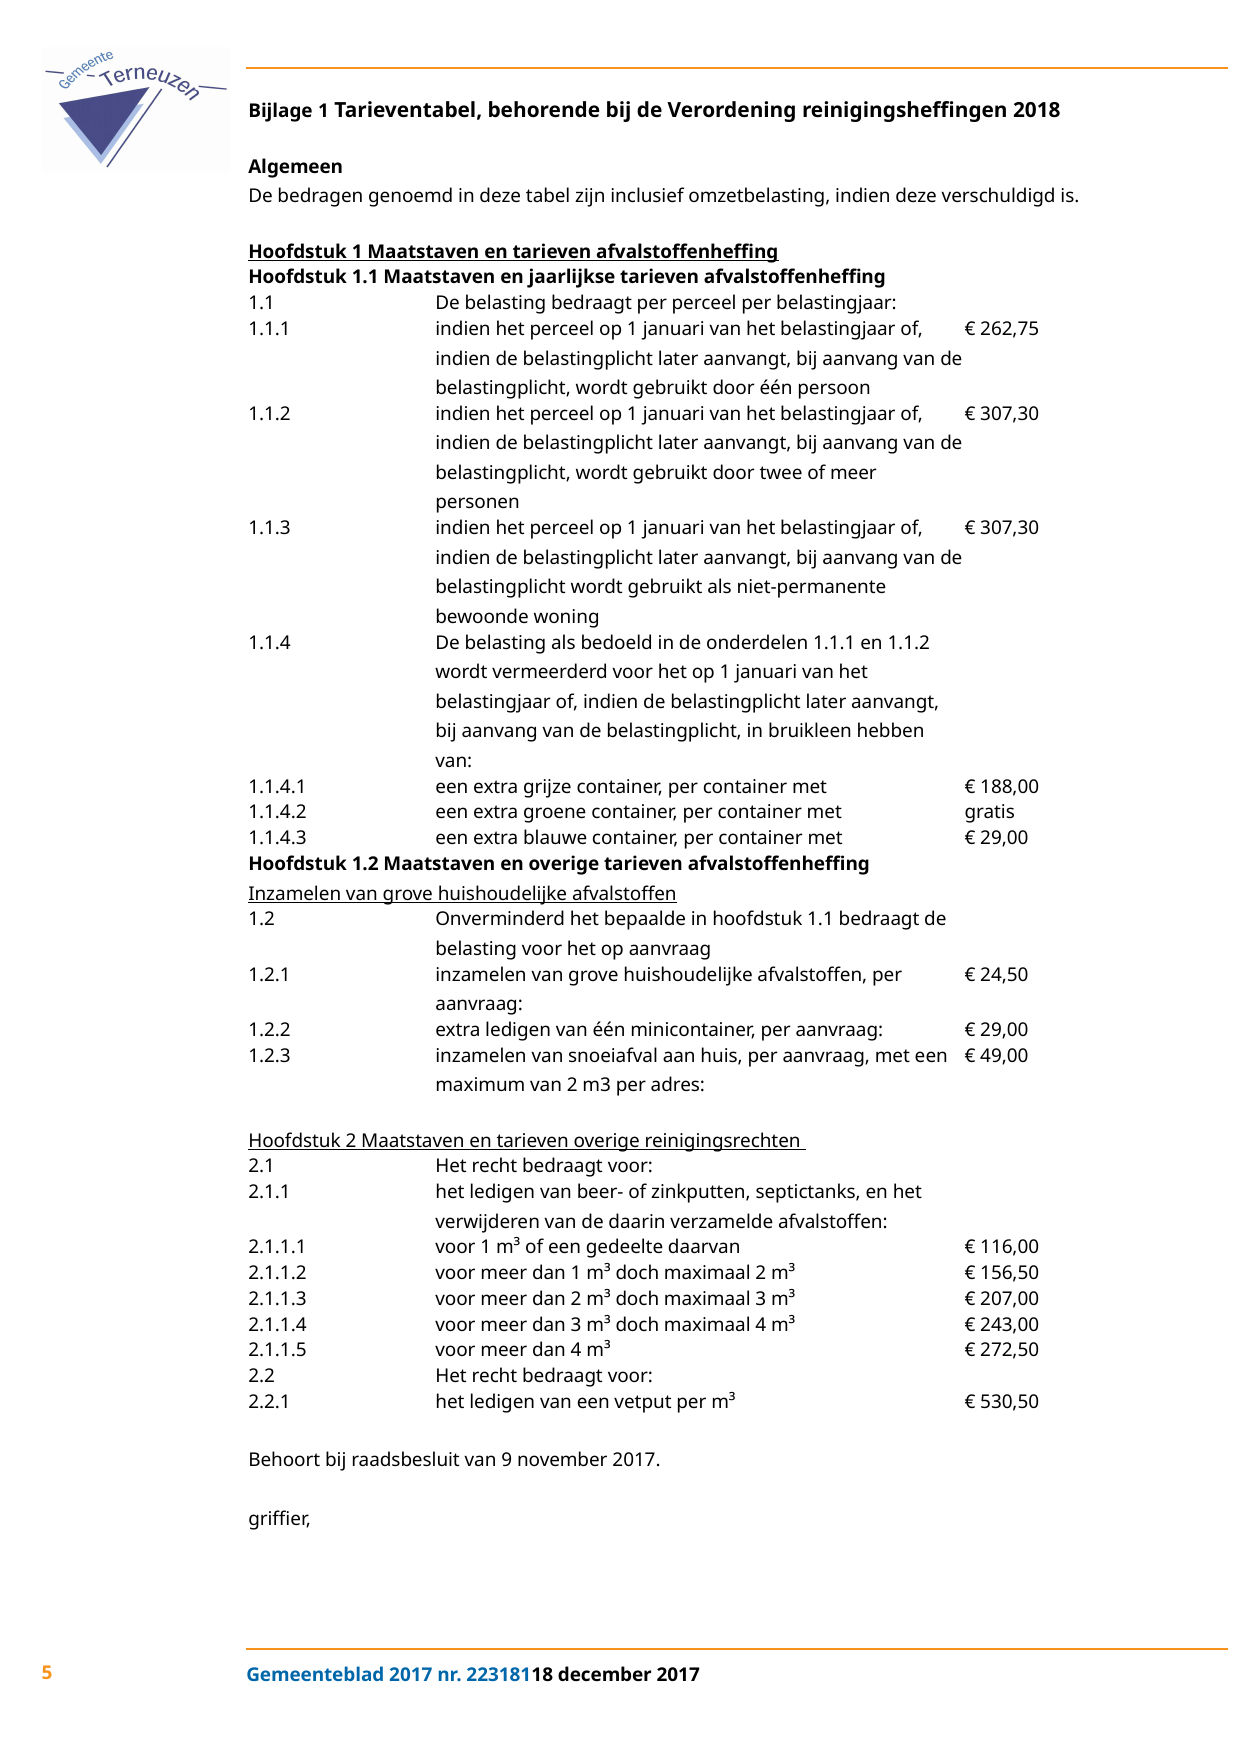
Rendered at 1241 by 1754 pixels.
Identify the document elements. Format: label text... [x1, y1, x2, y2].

table_cell een extra grijze container, per container met [435, 773, 964, 799]
table_cell indien het perceel op 1 januari van het belastingjaar of, indien de belastingplicht later aanvangt, bij aanvang van de belastingplicht, wordt gebruikt door twee of meer personen [435, 400, 964, 514]
table_cell 1.1.2 [248, 400, 435, 514]
table_cell € 188,00 [964, 773, 1152, 799]
table_cell Hoofdstuk 1.1 Maatstaven en jaarlijkse tarieven afvalstoffenheffing [248, 264, 1152, 289]
table_cell 1.1.4.2 [248, 799, 435, 824]
table_cell € 530,50 [964, 1388, 1152, 1414]
table_cell [964, 1153, 1152, 1178]
table_cell Onverminderd het bepaalde in hoofdstuk 1.1 bedraagt de belasting voor het op aanvraag [435, 906, 964, 961]
table_cell 1.2 [248, 906, 435, 961]
table_cell 2.1.1.2 [248, 1259, 435, 1285]
table_cell 2.1.1.3 [248, 1285, 435, 1311]
table_cell € 262,75 [964, 315, 1152, 400]
table_cell 2.2 [248, 1362, 435, 1388]
table_cell € 116,00 [964, 1234, 1152, 1259]
table_cell € 272,50 [964, 1336, 1152, 1362]
table_cell gratis [964, 799, 1152, 824]
table_cell € 243,00 [964, 1311, 1152, 1336]
table_cell Hoofdstuk 1 Maatstaven en tarieven afvalstoffenheffing [248, 208, 1152, 264]
table_cell 2.1.1.1 [248, 1234, 435, 1259]
table_cell Hoofdstuk 1.2 Maatstaven en overige tarieven afvalstoffenheffing Inzamelen van grove huishoudelijke afvalstoffen [248, 850, 1152, 906]
table_cell € 24,50 [964, 961, 1152, 1016]
table_cell voor meer dan 3 m³ doch maximaal 4 m³ [435, 1311, 964, 1336]
table_cell De belasting bedraagt per perceel per belastingjaar: [435, 289, 964, 315]
table_cell een extra groene container, per container met [435, 799, 964, 824]
table_cell 1.1.1 [248, 315, 435, 400]
table_cell 1.2.1 [248, 961, 435, 1016]
table_cell Het recht bedraagt voor: [435, 1362, 964, 1388]
table_header Algemeen De bedragen genoemd in deze tabel zijn inclusief omzetbelasting, indien deze verschuldigd is. [248, 153, 1152, 208]
table_cell inzamelen van snoeiafval aan huis, per aanvraag, met een maximum van 2 m3 per adres: [435, 1042, 964, 1097]
table_cell 2.1.1 [248, 1178, 435, 1233]
table_cell 1.1 [248, 289, 435, 315]
table_cell [964, 906, 1152, 961]
table_cell [964, 1178, 1152, 1233]
table_cell 1.1.4.1 [248, 773, 435, 799]
text Bijlage 1 Tarieventabel, behorende bij de Verordening reinigingsheffingen 2018 [248, 95, 1152, 123]
table_cell Hoofdstuk 2 Maatstaven en tarieven overige reinigingsrechten [248, 1097, 1152, 1152]
table_cell 1.2.2 [248, 1016, 435, 1042]
table_cell extra ledigen van één minicontainer, per aanvraag: [435, 1016, 964, 1042]
table_cell De belasting als bedoeld in de onderdelen 1.1.1 en 1.1.2 wordt vermeerderd voor het op 1 januari van het belastingjaar of, indien de belastingplicht later aanvangt, bij aanvang van de belastingplicht, in bruikleen hebben van: [435, 629, 964, 773]
table_cell [964, 1362, 1152, 1388]
table_cell Het recht bedraagt voor: [435, 1153, 964, 1178]
table_cell voor meer dan 1 m³ doch maximaal 2 m³ [435, 1259, 964, 1285]
text Behoort bij raadsbesluit van 9 november 2017. [248, 1446, 1152, 1472]
table_cell € 49,00 [964, 1042, 1152, 1097]
table_cell 2.1 [248, 1153, 435, 1178]
table_cell € 29,00 [964, 1016, 1152, 1042]
table_cell 2.1.1.4 [248, 1311, 435, 1336]
table_cell [964, 629, 1152, 773]
table_cell € 207,00 [964, 1285, 1152, 1311]
table_cell 2.2.1 [248, 1388, 435, 1414]
table_cell € 307,30 [964, 515, 1152, 629]
text griffier, [248, 1506, 1152, 1531]
table_cell 1.1.3 [248, 515, 435, 629]
table_cell € 156,50 [964, 1259, 1152, 1285]
table_cell € 29,00 [964, 825, 1152, 850]
table_cell indien het perceel op 1 januari van het belastingjaar of, indien de belastingplicht later aanvangt, bij aanvang van de belastingplicht wordt gebruikt als niet-permanente bewoonde woning [435, 515, 964, 629]
table_cell inzamelen van grove huishoudelijke afvalstoffen, per aanvraag: [435, 961, 964, 1016]
table_cell 1.1.4 [248, 629, 435, 773]
table_cell voor meer dan 2 m³ doch maximaal 3 m³ [435, 1285, 964, 1311]
table_cell indien het perceel op 1 januari van het belastingjaar of, indien de belastingplicht later aanvangt, bij aanvang van de belastingplicht, wordt gebruikt door één persoon [435, 315, 964, 400]
table_cell voor 1 m³ of een gedeelte daarvan [435, 1234, 964, 1259]
table_cell het ledigen van een vetput per m³ [435, 1388, 964, 1414]
picture [41, 47, 231, 172]
table_cell € 307,30 [964, 400, 1152, 514]
table_cell [964, 289, 1152, 315]
table_cell het ledigen van beer- of zinkputten, septictanks, en het verwijderen van de daarin verzamelde afvalstoffen: [435, 1178, 964, 1233]
table_cell 1.1.4.3 [248, 825, 435, 850]
table_cell een extra blauwe container, per container met [435, 825, 964, 850]
table_cell voor meer dan 4 m³ [435, 1336, 964, 1362]
table_cell 1.2.3 [248, 1042, 435, 1097]
table_cell 2.1.1.5 [248, 1336, 435, 1362]
